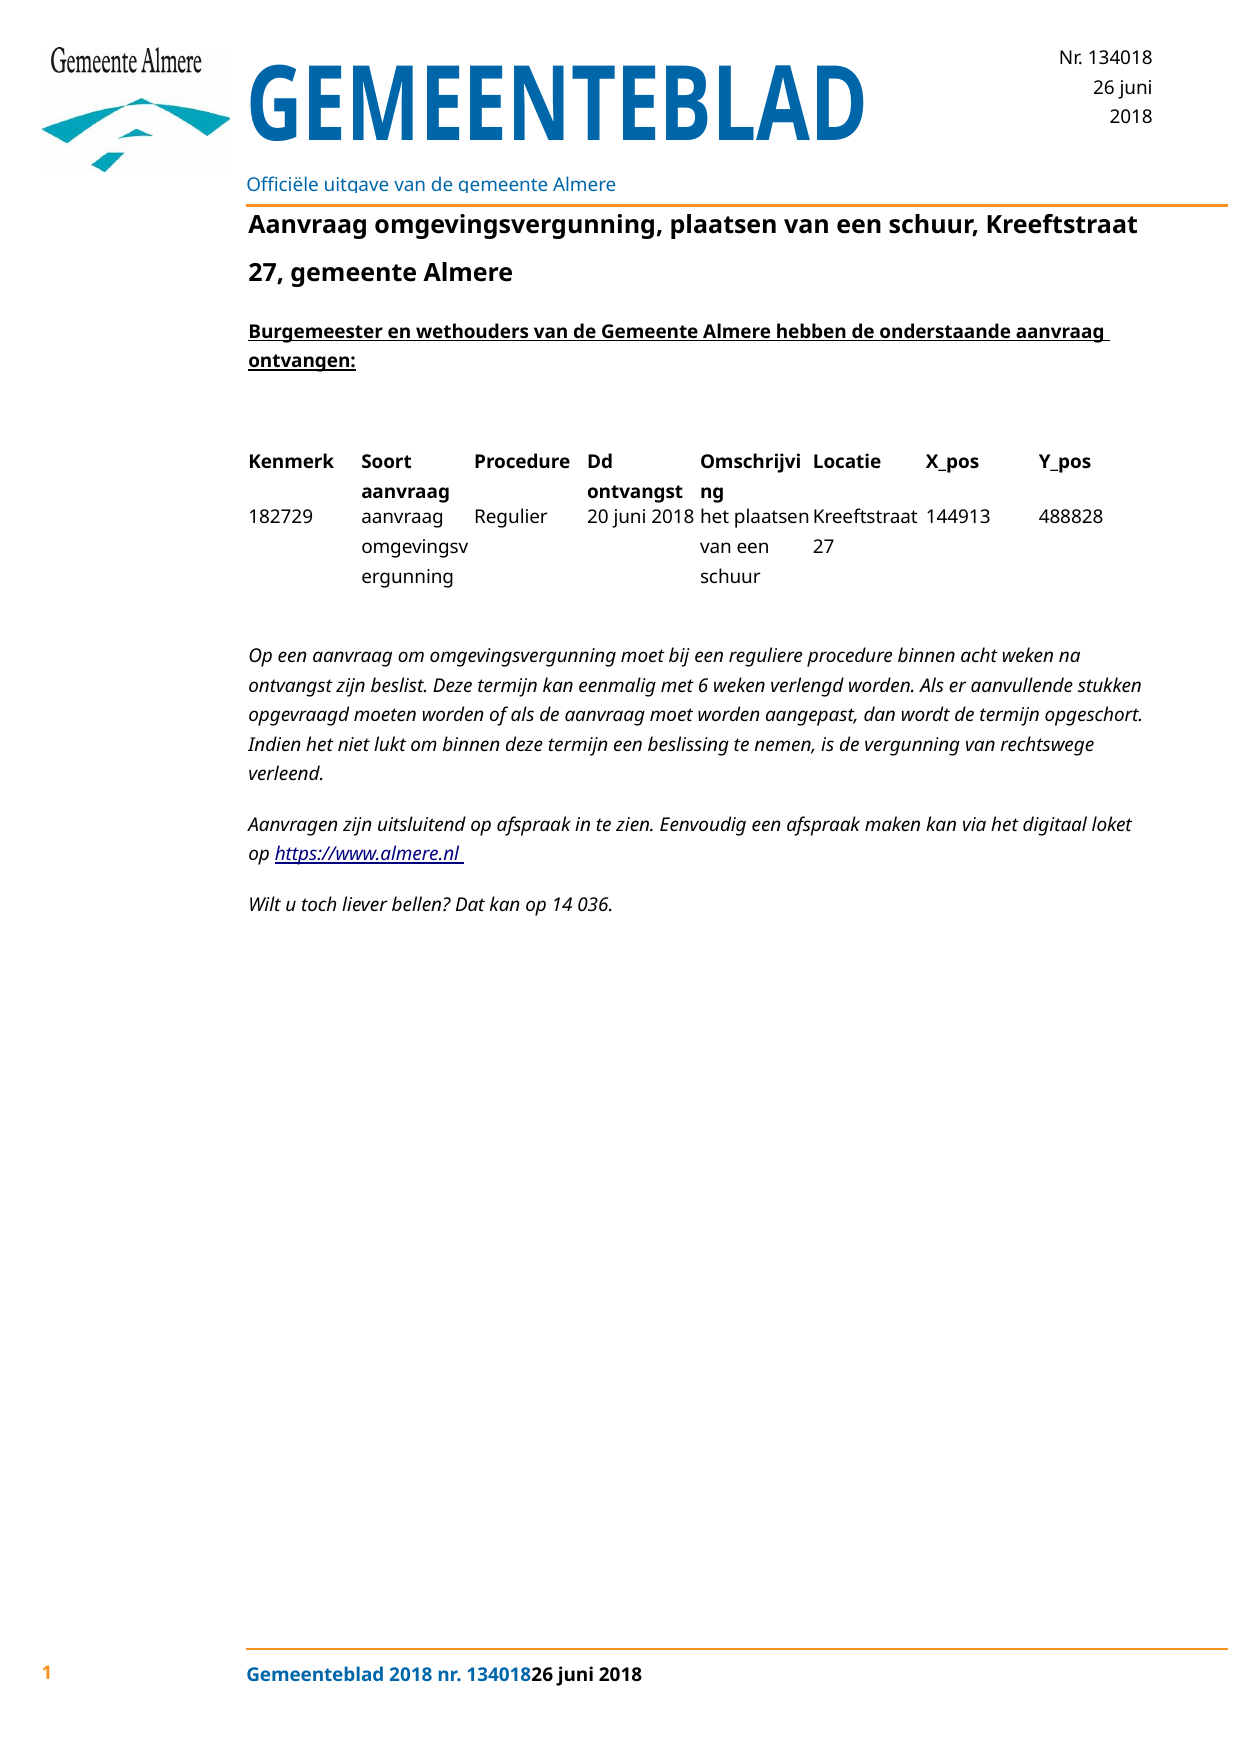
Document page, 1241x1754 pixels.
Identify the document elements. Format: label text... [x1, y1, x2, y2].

text Op een aanvraag om omgevingsvergunning moet bij een reguliere procedure binnen acht weken na ontvangst zijn beslist. Deze termijn kan eenmalig met 6 weken verlengd worden. Als er aanvullende stukken opgevraagd moeten worden of als de aanvraag moet worden aangepast, dan wordt de termijn opgeschort. Indien het niet lukt om binnen deze termijn een beslissing te nemen, is de vergunning van rechtswege verleend. [248, 642, 1152, 786]
text Wilt u toch liever bellen? Dat kan op 14 036. [248, 891, 1152, 917]
table_header Y_pos [1039, 449, 1152, 504]
table_header Omschrijving [700, 449, 813, 504]
text Aanvragen zijn uitsluitend op afspraak in te zien. Eenvoudig een afspraak maken kan via het digitaal loket op https://www.almere.nl [248, 811, 1152, 866]
table_header Dd ontvangst [587, 449, 700, 504]
table_cell Regulier [474, 504, 587, 589]
table_header Procedure [474, 449, 587, 504]
table_cell Kreeftstraat 27 [813, 504, 926, 589]
table_cell 488828 [1039, 504, 1152, 589]
table_cell aanvraag omgevingsvergunning [361, 504, 474, 589]
table_header Soort aanvraag [361, 449, 474, 504]
table_header X_pos [926, 449, 1038, 504]
table_header Kenmerk [248, 449, 361, 504]
picture [41, 47, 231, 172]
table_cell het plaatsen van een schuur [700, 504, 813, 589]
text Aanvraag omgevingsvergunning, plaatsen van een schuur, Kreeftstraat 27, gemeente Almere [248, 207, 1152, 288]
table_cell 20 juni 2018 [587, 504, 700, 589]
table_cell 144913 [926, 504, 1038, 589]
table_cell 182729 [248, 504, 361, 589]
text Burgemeester en wethouders van de Gemeente Almere hebben de onderstaande aanvraag ontvangen: [248, 318, 1152, 373]
table_header Locatie [813, 449, 926, 504]
